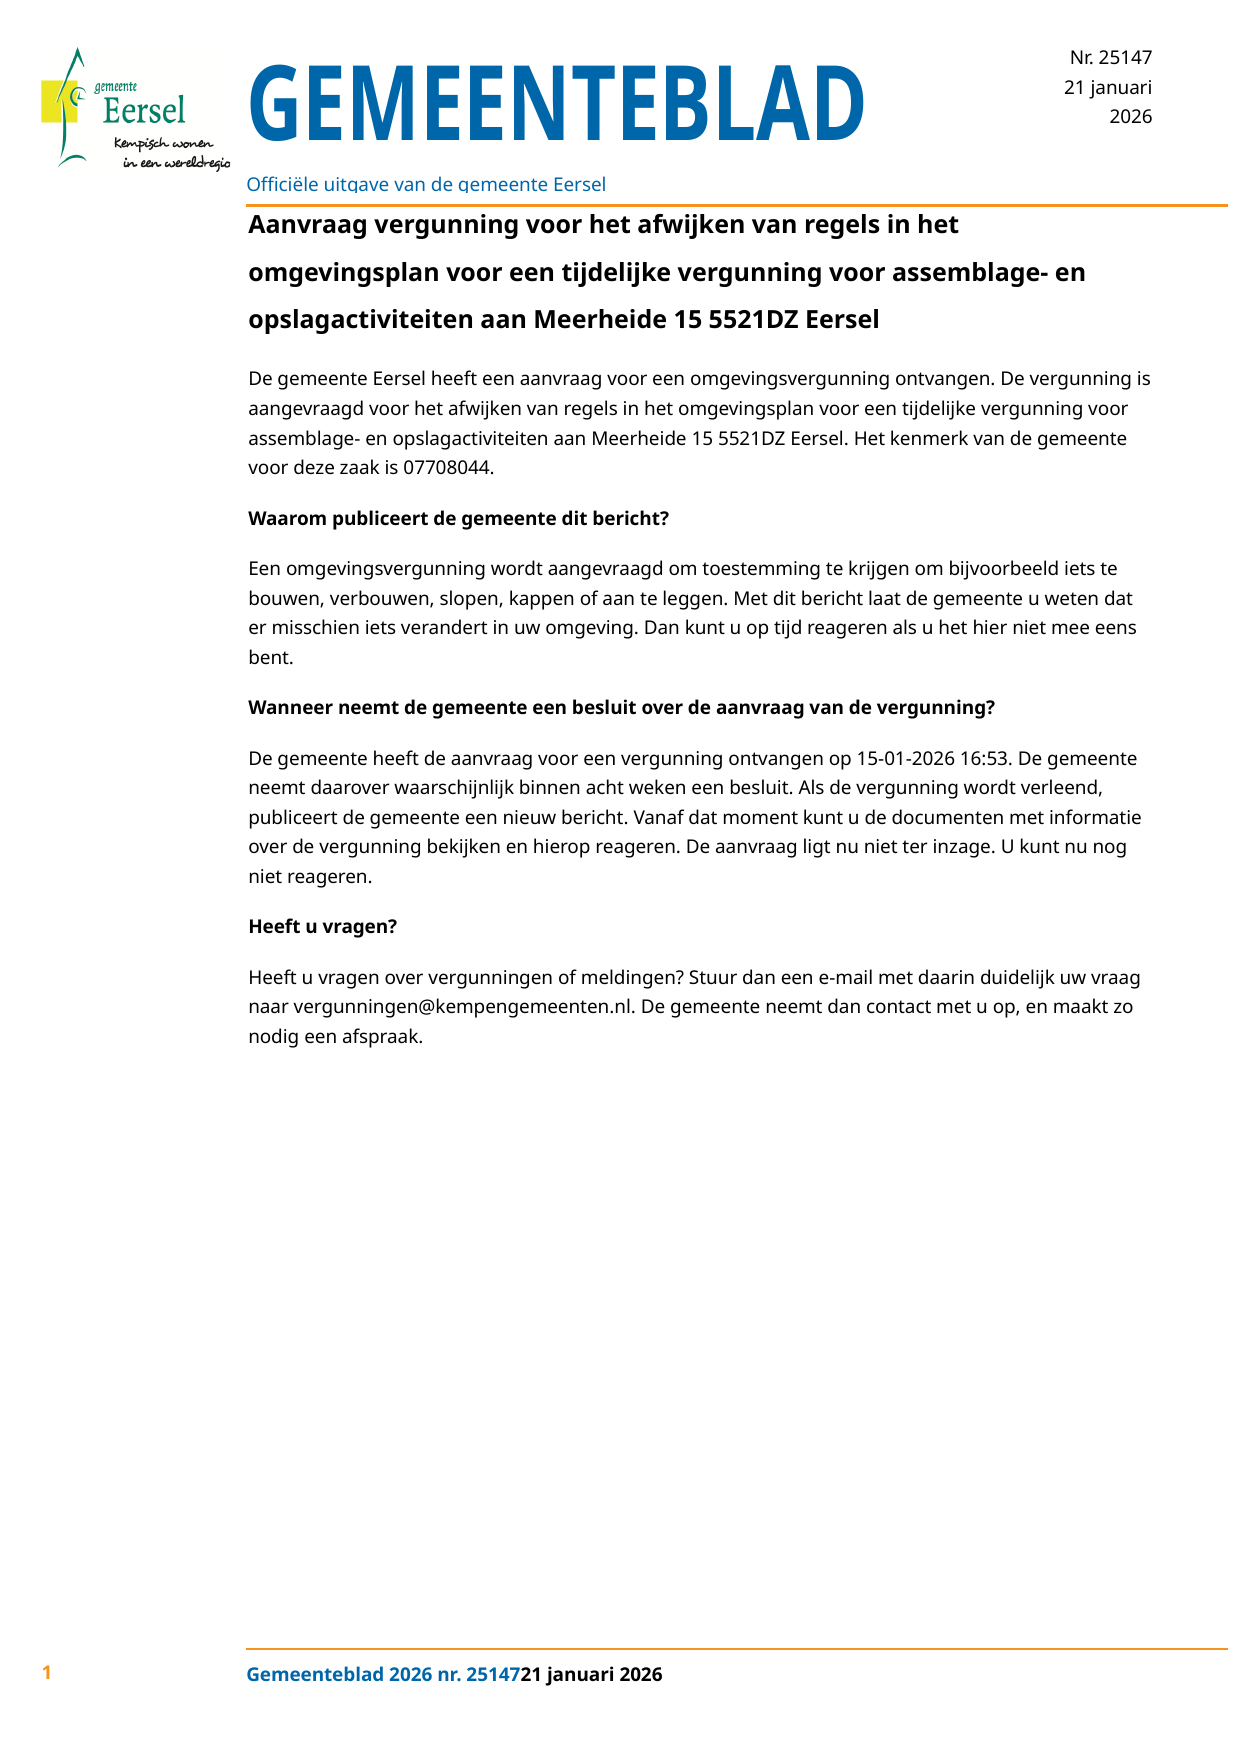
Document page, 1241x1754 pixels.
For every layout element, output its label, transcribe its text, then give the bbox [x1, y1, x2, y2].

text Heeft u vragen? [248, 913, 1152, 939]
text Wanneer neemt de gemeente een besluit over de aanvraag van de vergunning? [248, 694, 1152, 720]
text Heeft u vragen over vergunningen of meldingen? Stuur dan een e-mail met daarin duidelijk uw vraag naar vergunningen@kempengemeenten.nl. De gemeente neemt dan contact met u op, en maakt zo nodig een afspraak. [248, 964, 1152, 1049]
text Waarom publiceert de gemeente dit bericht? [248, 505, 1152, 530]
text De gemeente heeft de aanvraag voor een vergunning ontvangen op 15-01-2026 16:53. De gemeente neemt daarover waarschijnlijk binnen acht weken een besluit. Als de vergunning wordt verleend, publiceert de gemeente een nieuw bericht. Vanaf dat moment kunt u de documenten met informatie over de vergunning bekijken en hierop reageren. De aanvraag ligt nu niet ter inzage. U kunt nu nog niet reageren. [248, 745, 1152, 889]
text Een omgevingsvergunning wordt aangevraagd om toestemming te krijgen om bijvoorbeeld iets te bouwen, verbouwen, slopen, kappen of aan te leggen. Met dit bericht laat de gemeente u weten dat er misschien iets verandert in uw omgeving. Dan kunt u op tijd reageren als u het hier niet mee eens bent. [248, 555, 1152, 669]
text Aanvraag vergunning voor het afwijken van regels in het omgevingsplan voor een tijdelijke vergunning voor assemblage- en opslagactiviteiten aan Meerheide 15 5521DZ Eersel [248, 207, 1152, 336]
text De gemeente Eersel heeft een aanvraag voor een omgevingsvergunning ontvangen. De vergunning is aangevraagd voor het afwijken van regels in het omgevingsplan voor een tijdelijke vergunning voor assemblage- en opslagactiviteiten aan Meerheide 15 5521DZ Eersel. Het kenmerk van de gemeente voor deze zaak is 07708044. [248, 366, 1152, 480]
picture [41, 47, 231, 172]
